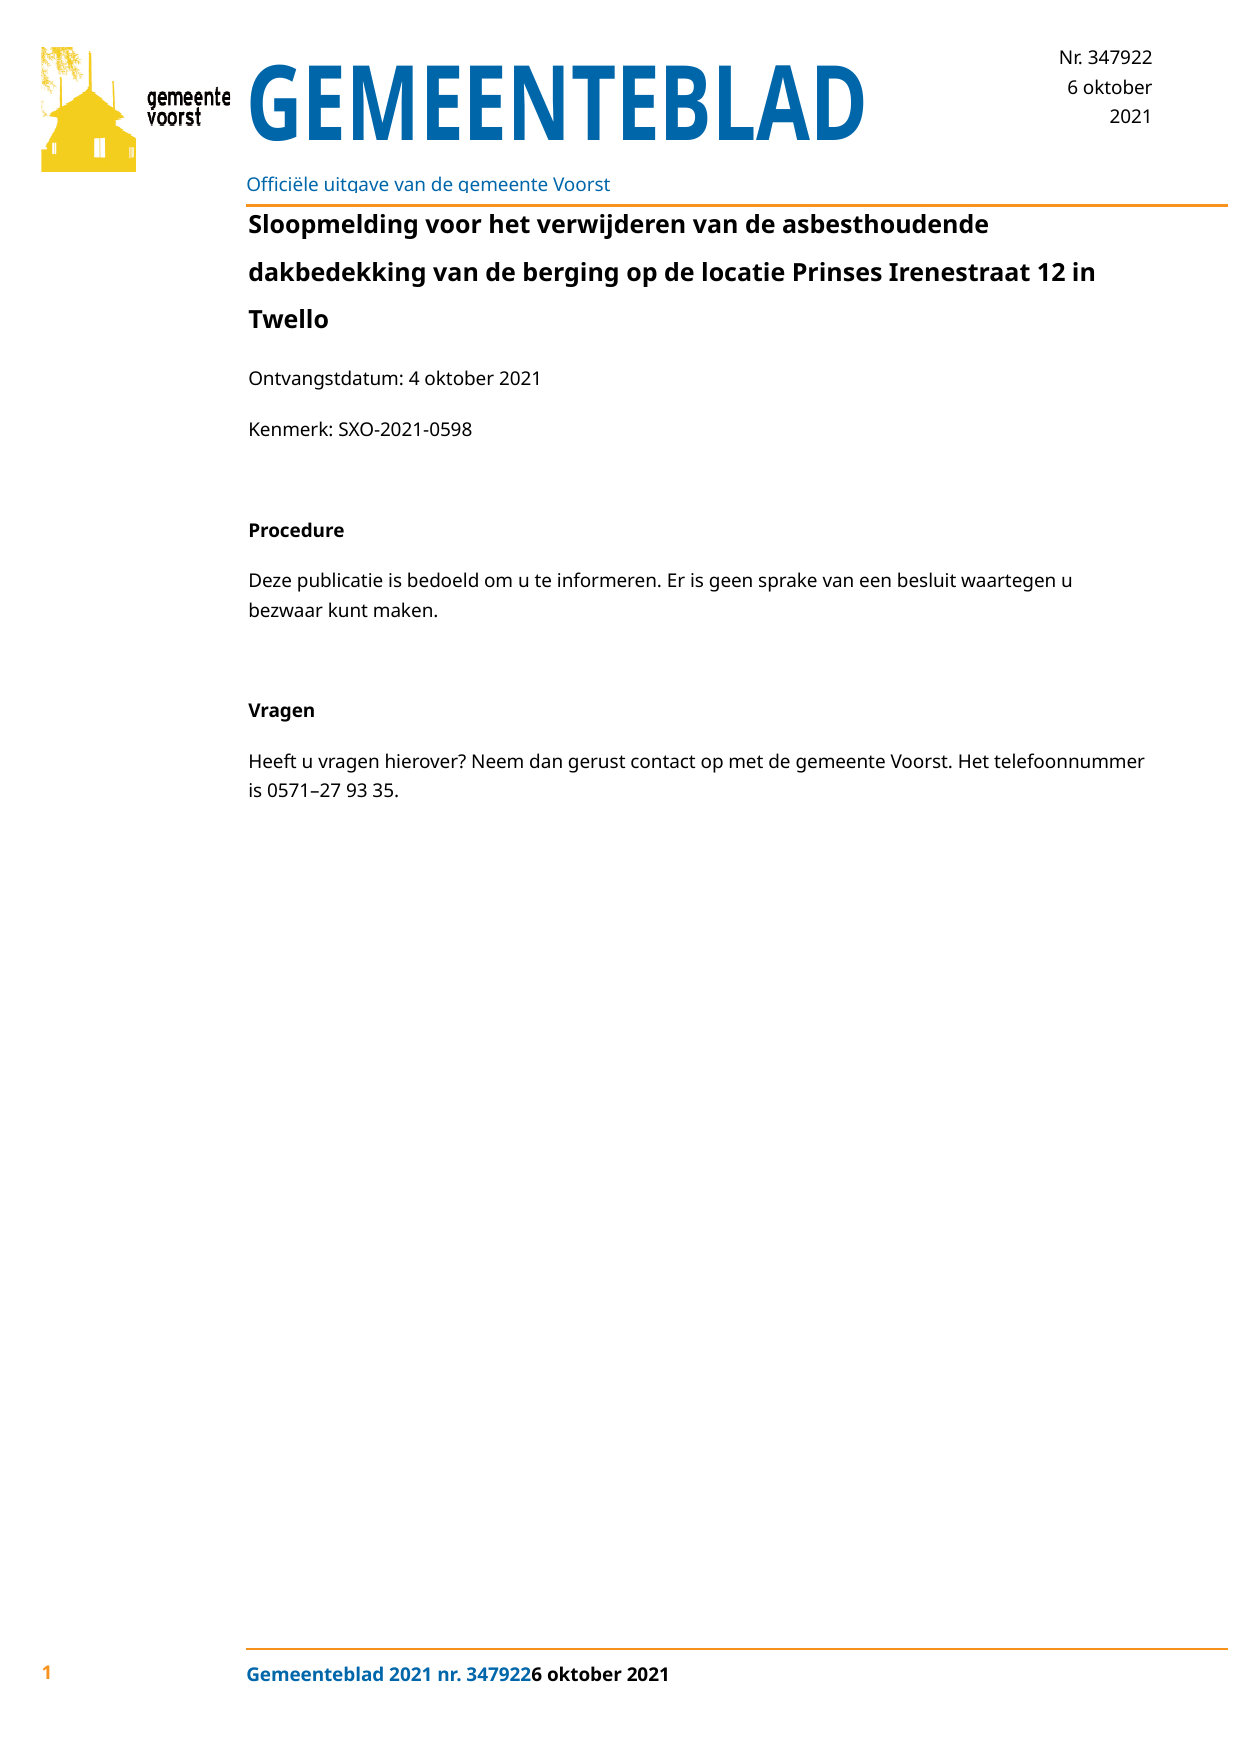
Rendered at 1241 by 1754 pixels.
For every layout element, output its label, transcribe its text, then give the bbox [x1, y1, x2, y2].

text Deze publicatie is bedoeld om u te informeren. Er is geen sprake van een besluit waartegen u bezwaar kunt maken. [248, 567, 1152, 622]
text Vragen [248, 698, 1152, 723]
text Procedure [248, 517, 1152, 542]
text Kenmerk: SXO-2021-0598 [248, 416, 1152, 442]
text Ontvangstdatum: 4 oktober 2021 [248, 366, 1152, 391]
picture [41, 47, 231, 172]
text Sloopmelding voor het verwijderen van de asbesthoudende dakbedekking van de berging op de locatie Prinses Irenestraat 12 in Twello [248, 207, 1152, 336]
text Heeft u vragen hierover? Neem dan gerust contact op met de gemeente Voorst. Het telefoonnummer is 0571–27 93 35. [248, 748, 1152, 803]
